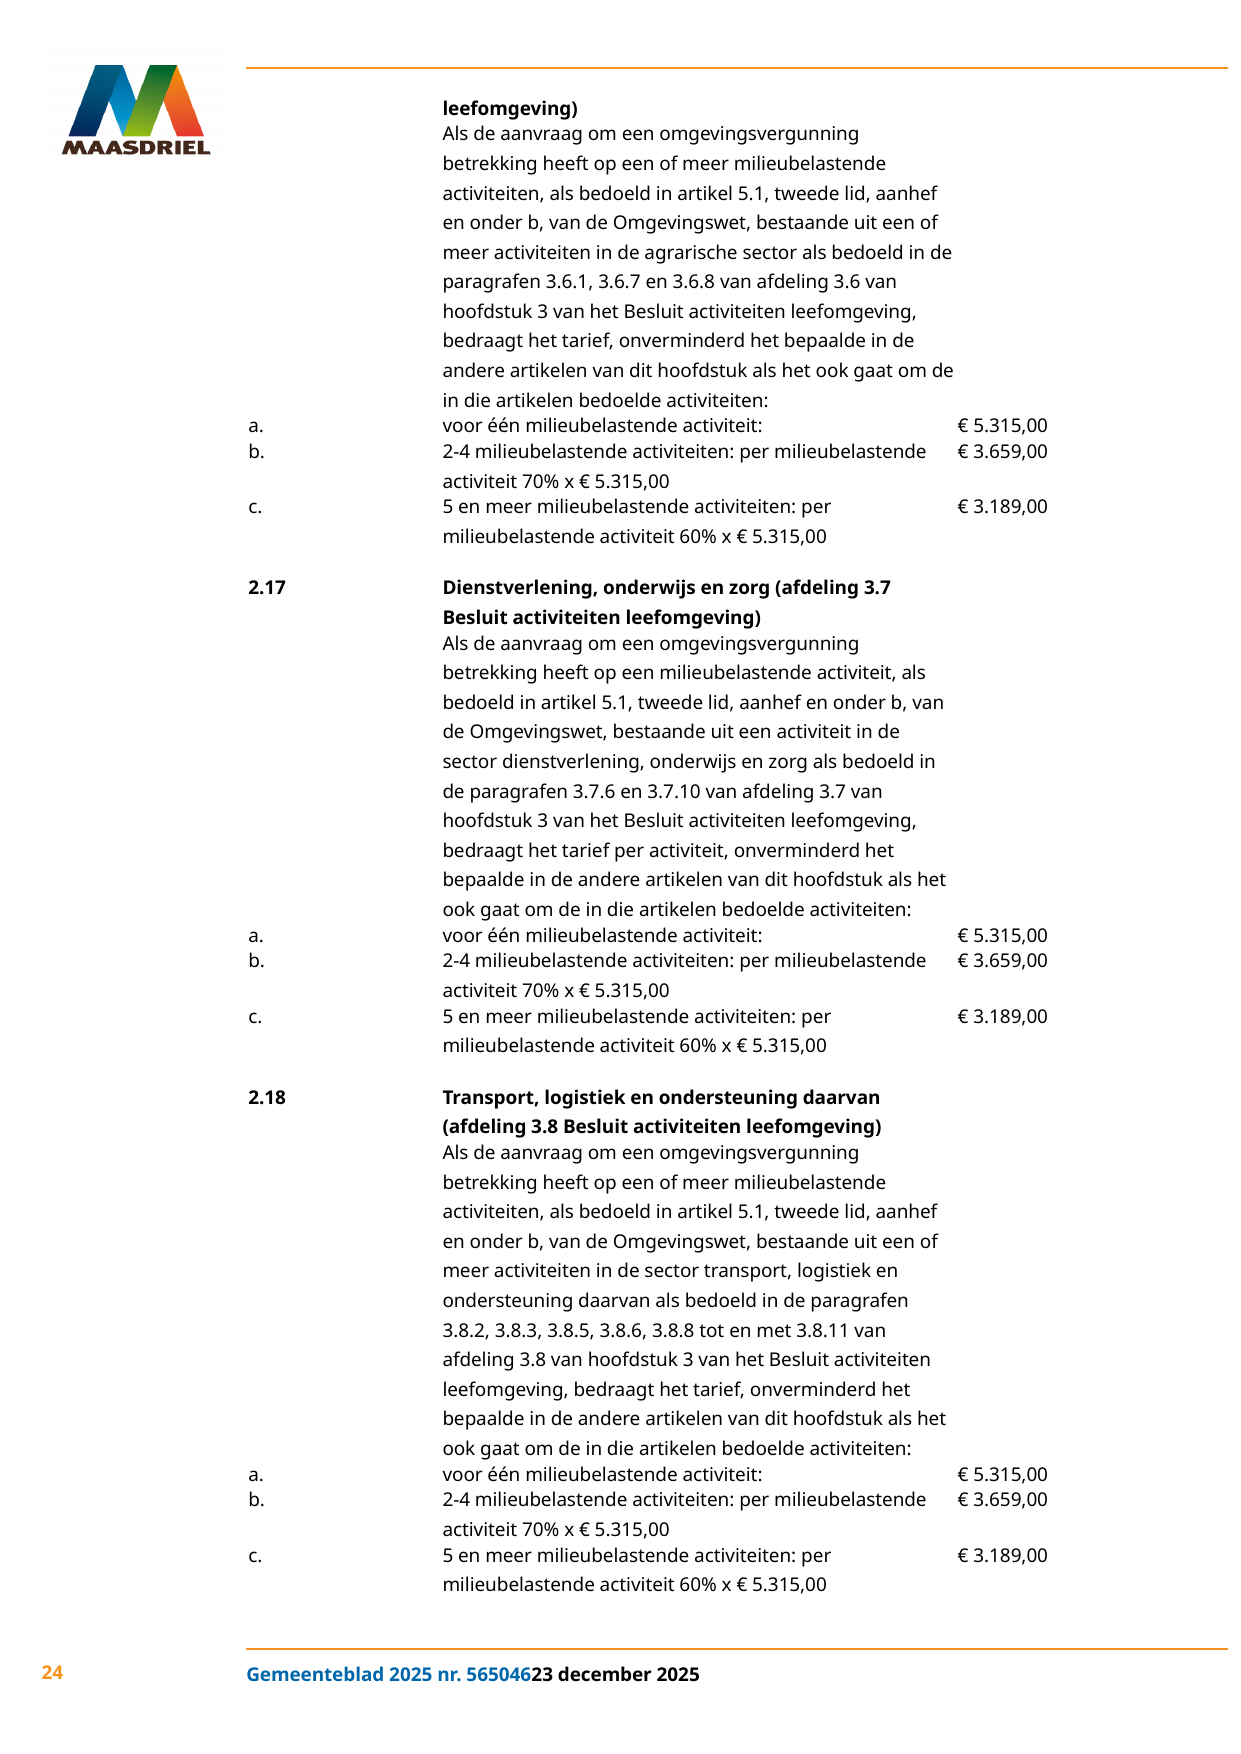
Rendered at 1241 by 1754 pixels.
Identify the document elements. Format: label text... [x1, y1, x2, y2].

table_cell c. [248, 1003, 442, 1058]
table_cell € 5.315,00 [958, 413, 1152, 438]
table_cell 2.18 [248, 1084, 442, 1139]
table_cell [958, 121, 1152, 412]
table_cell [442, 549, 957, 574]
table_cell c. [248, 1542, 442, 1597]
table_cell a. [248, 413, 442, 438]
table_cell [958, 549, 1152, 574]
table_cell Als de aanvraag om een omgevingsvergunning betrekking heeft op een of meer milieubelastende activiteiten, als bedoeld in artikel 5.1, tweede lid, aanhef en onder b, van de Omgevingswet, bestaande uit een of meer activiteiten in de sector transport, logistiek en ondersteuning daarvan als bedoeld in de paragrafen 3.8.2, 3.8.3, 3.8.5, 3.8.6, 3.8.8 tot en met 3.8.11 van afdeling 3.8 van hoofdstuk 3 van het Besluit activiteiten leefomgeving, bedraagt het tarief, onverminderd het bepaalde in de andere artikelen van dit hoofdstuk als het ook gaat om de in die artikelen bedoelde activiteiten: [442, 1139, 957, 1461]
picture [41, 47, 231, 172]
table_cell € 5.315,00 [958, 1461, 1152, 1487]
table_cell voor één milieubelastende activiteit: [442, 1461, 957, 1487]
table_cell leefomgeving) [442, 95, 957, 121]
table_cell a. [248, 1461, 442, 1487]
table_cell a. [248, 922, 442, 948]
table_cell c. [248, 494, 442, 549]
table_cell € 3.659,00 [958, 948, 1152, 1003]
table_cell [248, 549, 442, 574]
table_cell 5 en meer milieubelastende activiteiten: per milieubelastende activiteit 60% x € 5.315,00 [442, 1003, 957, 1058]
table_cell voor één milieubelastende activiteit: [442, 413, 957, 438]
table_cell € 3.659,00 [958, 1487, 1152, 1542]
table_cell [958, 630, 1152, 922]
table_cell [958, 1058, 1152, 1084]
table_cell 5 en meer milieubelastende activiteiten: per milieubelastende activiteit 60% x € 5.315,00 [442, 1542, 957, 1597]
table_cell 2.17 [248, 575, 442, 630]
table_cell € 3.189,00 [958, 1542, 1152, 1597]
table_cell € 3.659,00 [958, 438, 1152, 493]
table_cell voor één milieubelastende activiteit: [442, 922, 957, 948]
table_cell b. [248, 438, 442, 493]
table_cell 5 en meer milieubelastende activiteiten: per milieubelastende activiteit 60% x € 5.315,00 [442, 494, 957, 549]
table_cell [958, 1139, 1152, 1461]
table_cell [248, 121, 442, 412]
table_cell [958, 575, 1152, 630]
table_cell b. [248, 1487, 442, 1542]
table_cell [248, 630, 442, 922]
table_cell [248, 1139, 442, 1461]
table_cell Als de aanvraag om een omgevingsvergunning betrekking heeft op een milieubelastende activiteit, als bedoeld in artikel 5.1, tweede lid, aanhef en onder b, van de Omgevingswet, bestaande uit een activiteit in de sector dienstverlening, onderwijs en zorg als bedoeld in de paragrafen 3.7.6 en 3.7.10 van afdeling 3.7 van hoofdstuk 3 van het Besluit activiteiten leefomgeving, bedraagt het tarief per activiteit, onverminderd het bepaalde in de andere artikelen van dit hoofdstuk als het ook gaat om de in die artikelen bedoelde activiteiten: [442, 630, 957, 922]
table_cell 2-4 milieubelastende activiteiten: per milieubelastende activiteit 70% x € 5.315,00 [442, 1487, 957, 1542]
table_cell Transport, logistiek en ondersteuning daarvan (afdeling 3.8 Besluit activiteiten leefomgeving) [442, 1084, 957, 1139]
table_cell Als de aanvraag om een omgevingsvergunning betrekking heeft op een of meer milieubelastende activiteiten, als bedoeld in artikel 5.1, tweede lid, aanhef en onder b, van de Omgevingswet, bestaande uit een of meer activiteiten in de agrarische sector als bedoeld in de paragrafen 3.6.1, 3.6.7 en 3.6.8 van afdeling 3.6 van hoofdstuk 3 van het Besluit activiteiten leefomgeving, bedraagt het tarief, onverminderd het bepaalde in de andere artikelen van dit hoofdstuk als het ook gaat om de in die artikelen bedoelde activiteiten: [442, 121, 957, 412]
table_cell € 3.189,00 [958, 494, 1152, 549]
table_cell [248, 95, 442, 121]
table_cell [442, 1058, 957, 1084]
table_cell [958, 1084, 1152, 1139]
table_cell 2-4 milieubelastende activiteiten: per milieubelastende activiteit 70% x € 5.315,00 [442, 948, 957, 1003]
table_cell [958, 95, 1152, 121]
table_cell € 5.315,00 [958, 922, 1152, 948]
table_cell b. [248, 948, 442, 1003]
table_cell [248, 1058, 442, 1084]
table_cell 2-4 milieubelastende activiteiten: per milieubelastende activiteit 70% x € 5.315,00 [442, 438, 957, 493]
table_cell Dienstverlening, onderwijs en zorg (afdeling 3.7 Besluit activiteiten leefomgeving) [442, 575, 957, 630]
table_cell € 3.189,00 [958, 1003, 1152, 1058]
